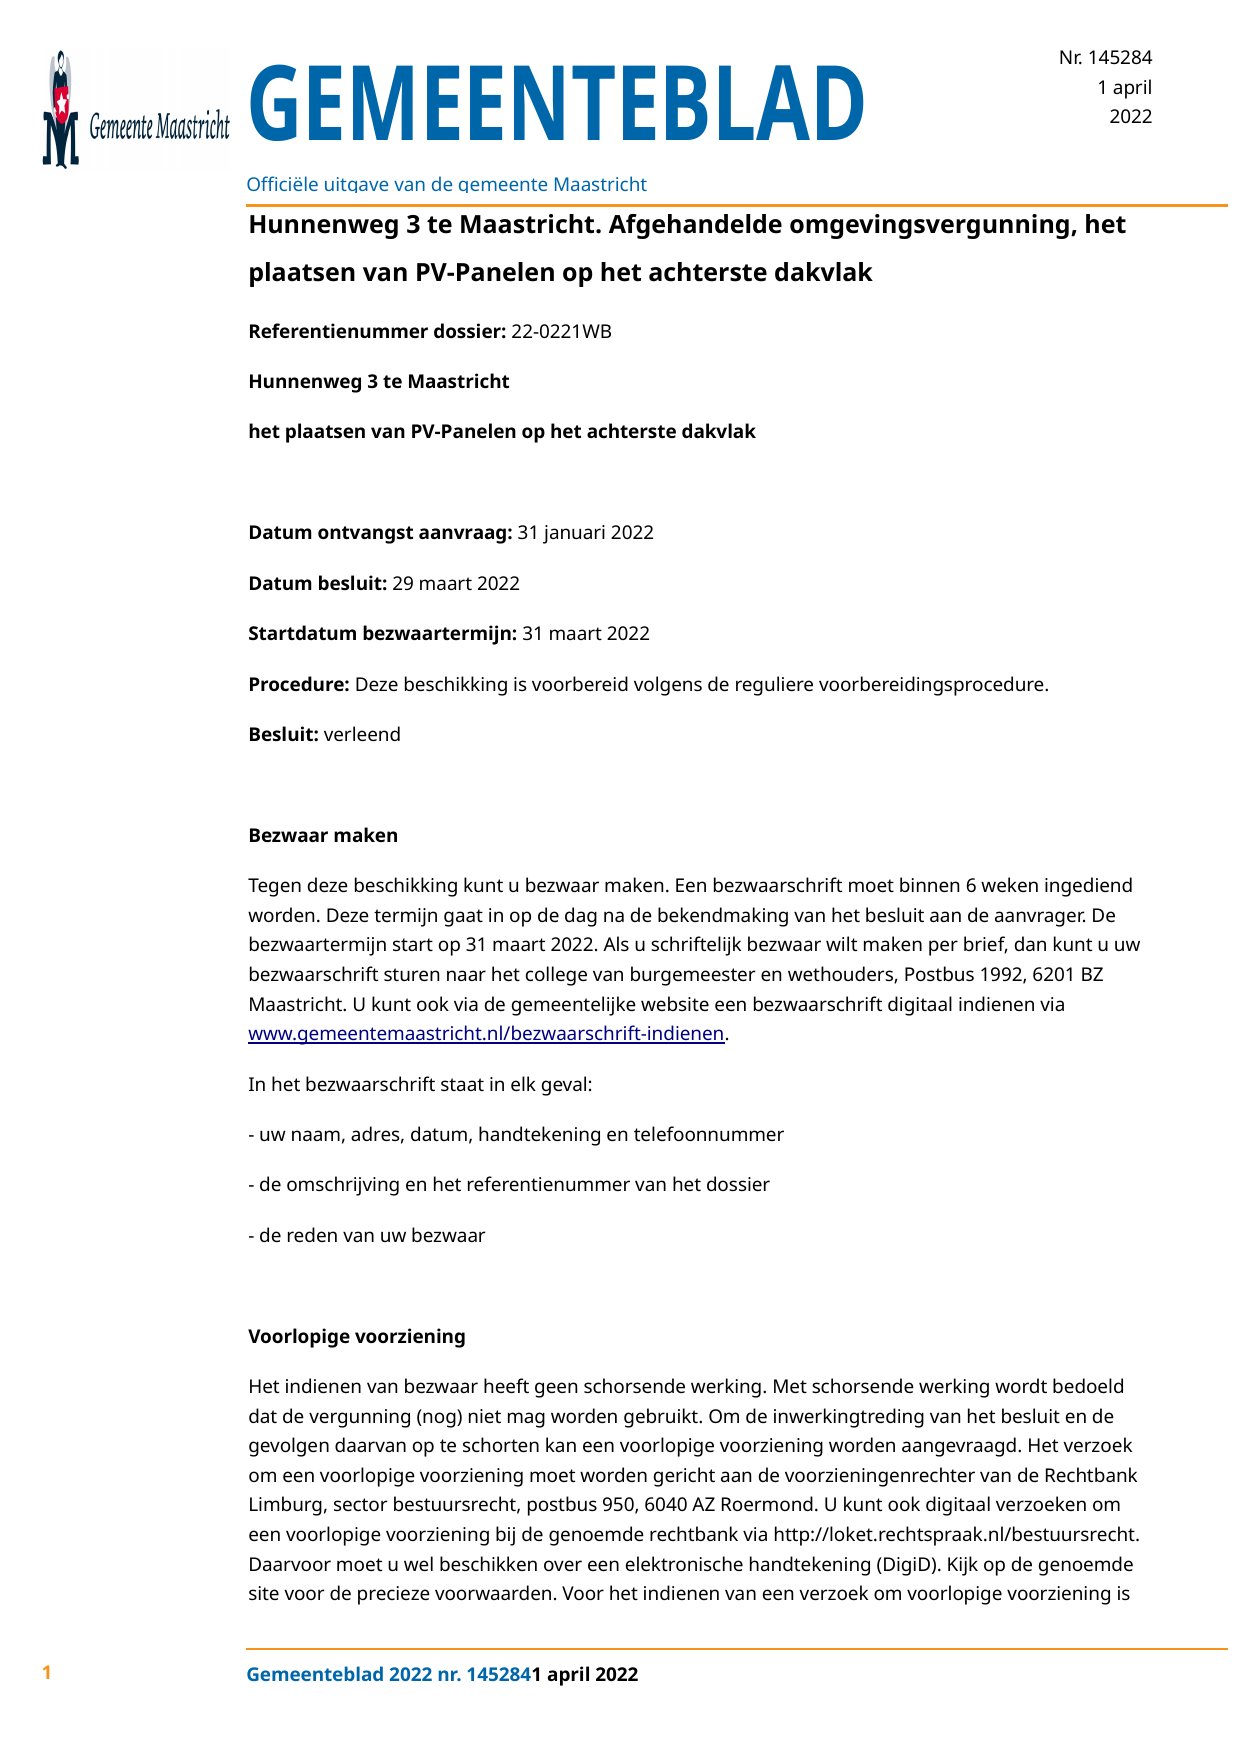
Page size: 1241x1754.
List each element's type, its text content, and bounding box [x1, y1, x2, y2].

text Hunnenweg 3 te Maastricht [248, 368, 1152, 394]
text Datum besluit: 29 maart 2022 [248, 570, 1152, 596]
text Het indienen van bezwaar heeft geen schorsende werking. Met schorsende werking wordt bedoeld dat de vergunning (nog) niet mag worden gebruikt. Om de inwerkingtreding van het besluit en de gevolgen daarvan op te schorten kan een voorlopige voorziening worden aangevraagd. Het verzoek om een voorlopige voorziening moet worden gericht aan de voorzieningenrechter van de Rechtbank Limburg, sector bestuursrecht, postbus 950, 6040 AZ Roermond. U kunt ook digitaal verzoeken om een voorlopige voorziening bij de genoemde rechtbank via http://loket.rechtspraak.nl/bestuursrecht. Daarvoor moet u wel beschikken over een elektronische handtekening (DigiD). Kijk op de genoemde site voor de precieze voorwaarden. Voor het indienen van een verzoek om voorlopige voorziening is [248, 1373, 1152, 1606]
text het plaatsen van PV-Panelen op het achterste dakvlak [248, 419, 1152, 444]
text Hunnenweg 3 te Maastricht. Afgehandelde omgevingsvergunning, het plaatsen van PV-Panelen op het achterste dakvlak [248, 207, 1152, 288]
text - de reden van uw bezwaar [248, 1222, 1152, 1248]
text Referentienummer dossier: 22-0221WB [248, 318, 1152, 344]
text Tegen deze beschikking kunt u bezwaar maken. Een bezwaarschrift moet binnen 6 weken ingediend worden. Deze termijn gaat in op de dag na de bekendmaking van het besluit aan de aanvrager. De bezwaartermijn start op 31 maart 2022. Als u schriftelijk bezwaar wilt maken per brief, dan kunt u uw bezwaarschrift sturen naar het college van burgemeester en wethouders, Postbus 1992, 6201 BZ Maastricht. U kunt ook via de gemeentelijke website een bezwaarschrift digitaal indienen via www.gemeentemaastricht.nl/bezwaarschrift-indienen. [248, 872, 1152, 1046]
text Bezwaar maken [248, 822, 1152, 848]
text Voorlopige voorziening [248, 1323, 1152, 1349]
text Datum ontvangst aanvraag: 31 januari 2022 [248, 519, 1152, 545]
text Besluit: verleend [248, 721, 1152, 747]
text In het bezwaarschrift staat in elk geval: [248, 1071, 1152, 1097]
text - uw naam, adres, datum, handtekening en telefoonnummer [248, 1121, 1152, 1147]
text Procedure: Deze beschikking is voorbereid volgens de reguliere voorbereidingsprocedure. [248, 671, 1152, 697]
text Startdatum bezwaartermijn: 31 maart 2022 [248, 620, 1152, 646]
picture [41, 47, 231, 172]
text - de omschrijving en het referentienummer van het dossier [248, 1172, 1152, 1197]
